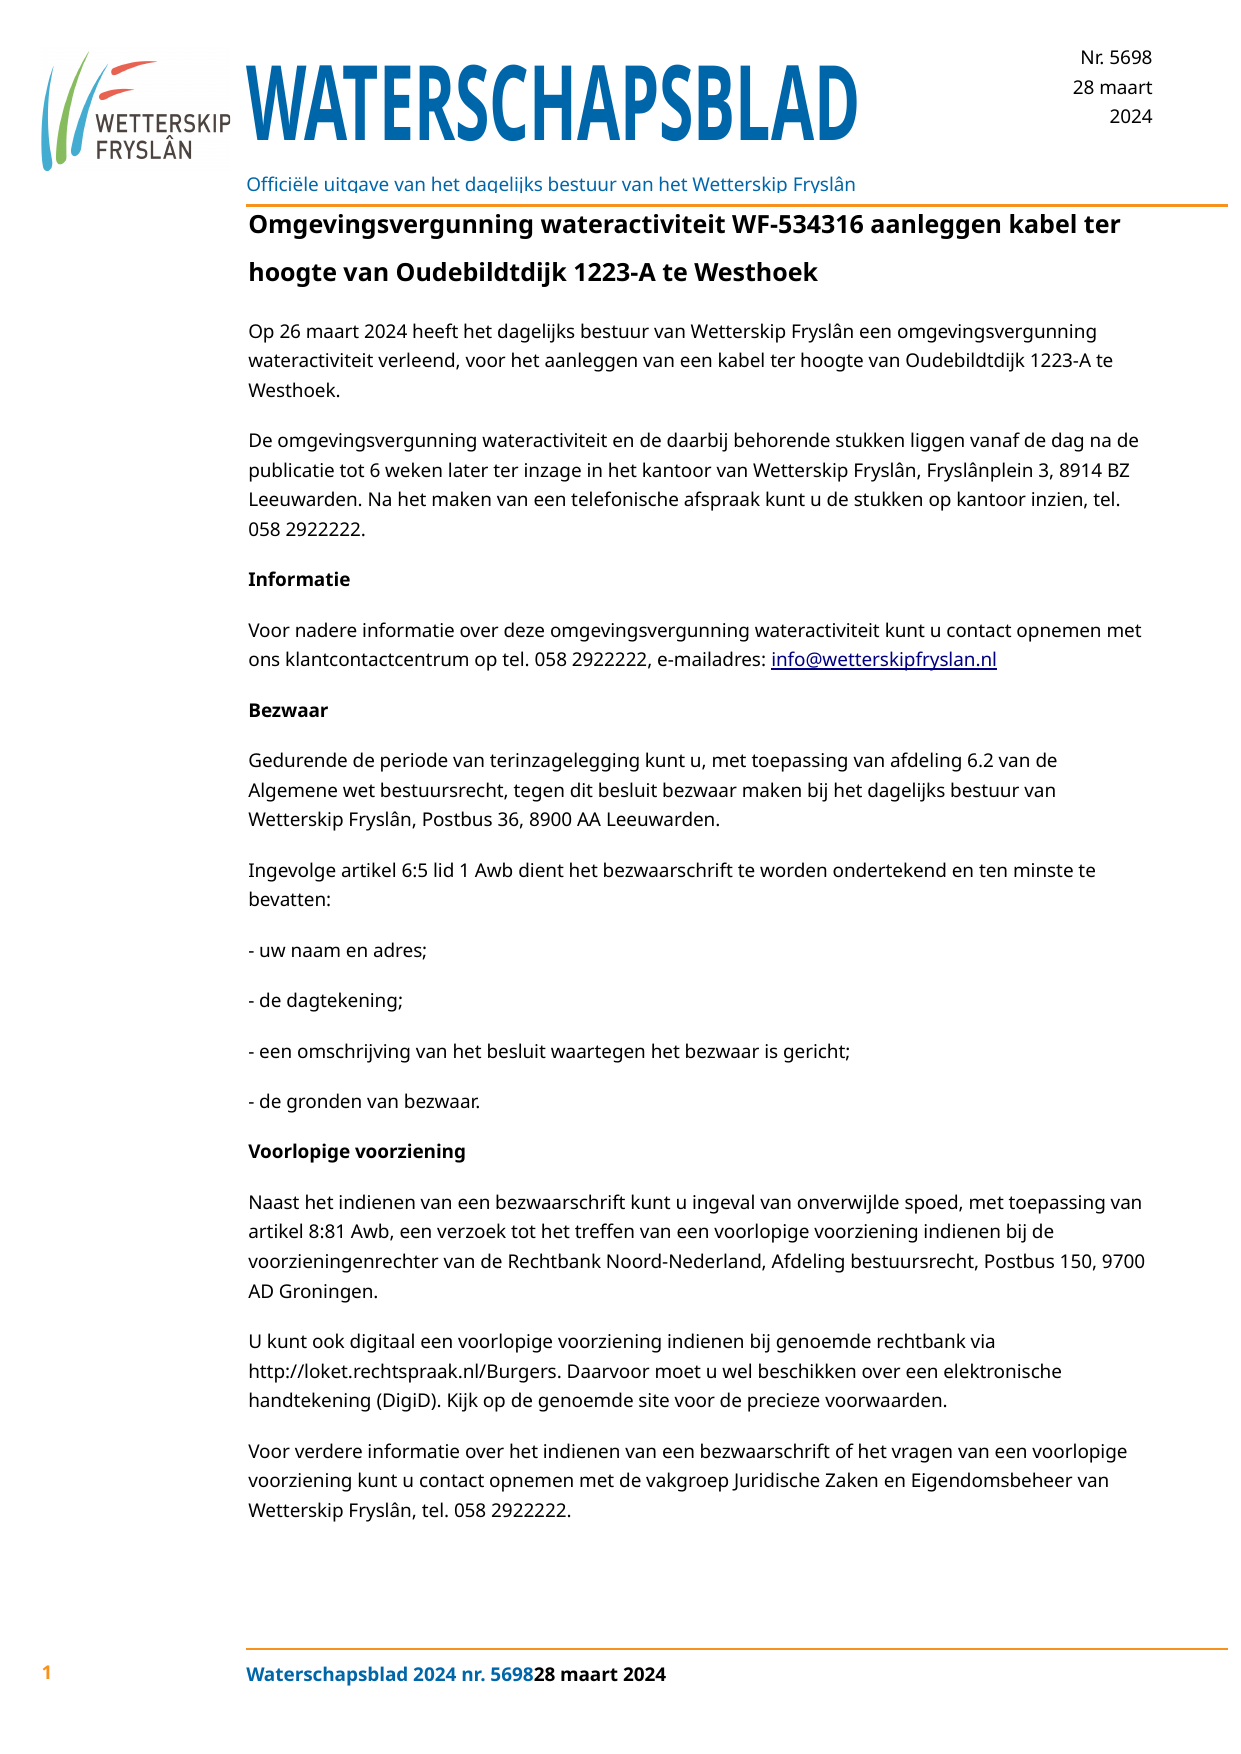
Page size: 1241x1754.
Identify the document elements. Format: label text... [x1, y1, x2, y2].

text Gedurende de periode van terinzagelegging kunt u, met toepassing van afdeling 6.2 van de Algemene wet bestuursrecht, tegen dit besluit bezwaar maken bij het dagelijks bestuur van Wetterskip Fryslân, Postbus 36, 8900 AA Leeuwarden. [248, 747, 1152, 832]
text U kunt ook digitaal een voorlopige voorziening indienen bij genoemde rechtbank via http://loket.rechtspraak.nl/Burgers. Daarvoor moet u wel beschikken over een elektronische handtekening (DigiD). Kijk op de genoemde site voor de precieze voorwaarden. [248, 1328, 1152, 1413]
text - uw naam en adres; [248, 937, 1152, 963]
text Voor verdere informatie over het indienen van een bezwaarschrift of het vragen van een voorlopige voorziening kunt u contact opnemen met de vakgroep Juridische Zaken en Eigendomsbeheer van Wetterskip Fryslân, tel. 058 2922222. [248, 1438, 1152, 1523]
text - een omschrijving van het besluit waartegen het bezwaar is gericht; [248, 1038, 1152, 1064]
text De omgevingsvergunning wateractiviteit en de daarbij behorende stukken liggen vanaf de dag na de publicatie tot 6 weken later ter inzage in het kantoor van Wetterskip Fryslân, Fryslânplein 3, 8914 BZ Leeuwarden. Na het maken van een telefonische afspraak kunt u de stukken op kantoor inzien, tel. 058 2922222. [248, 427, 1152, 542]
text Informatie [248, 567, 1152, 592]
text Ingevolge artikel 6:5 lid 1 Awb dient het bezwaarschrift te worden ondertekend en ten minste te bevatten: [248, 857, 1152, 912]
text Naast het indienen van een bezwaarschrift kunt u ingeval van onverwijlde spoed, met toepassing van artikel 8:81 Awb, een verzoek tot het treffen van een voorlopige voorziening indienen bij de voorzieningenrechter van de Rechtbank Noord-Nederland, Afdeling bestuursrecht, Postbus 150, 9700 AD Groningen. [248, 1189, 1152, 1304]
text - de dagtekening; [248, 987, 1152, 1013]
text Bezwaar [248, 697, 1152, 723]
text Voorlopige voorziening [248, 1139, 1152, 1164]
text Op 26 maart 2024 heeft het dagelijks bestuur van Wetterskip Fryslân een omgevingsvergunning wateractiviteit verleend, voor het aanleggen van een kabel ter hoogte van Oudebildtdijk 1223-A te Westhoek. [248, 318, 1152, 403]
text Voor nadere informatie over deze omgevingsvergunning wateractiviteit kunt u contact opnemen met ons klantcontactcentrum op tel. 058 2922222, e-mailadres: info@wetterskipfryslan.nl [248, 617, 1152, 672]
picture [41, 47, 231, 172]
text Omgevingsvergunning wateractiviteit WF-534316 aanleggen kabel ter hoogte van Oudebildtdijk 1223-A te Westhoek [248, 207, 1152, 288]
text - de gronden van bezwaar. [248, 1088, 1152, 1114]
